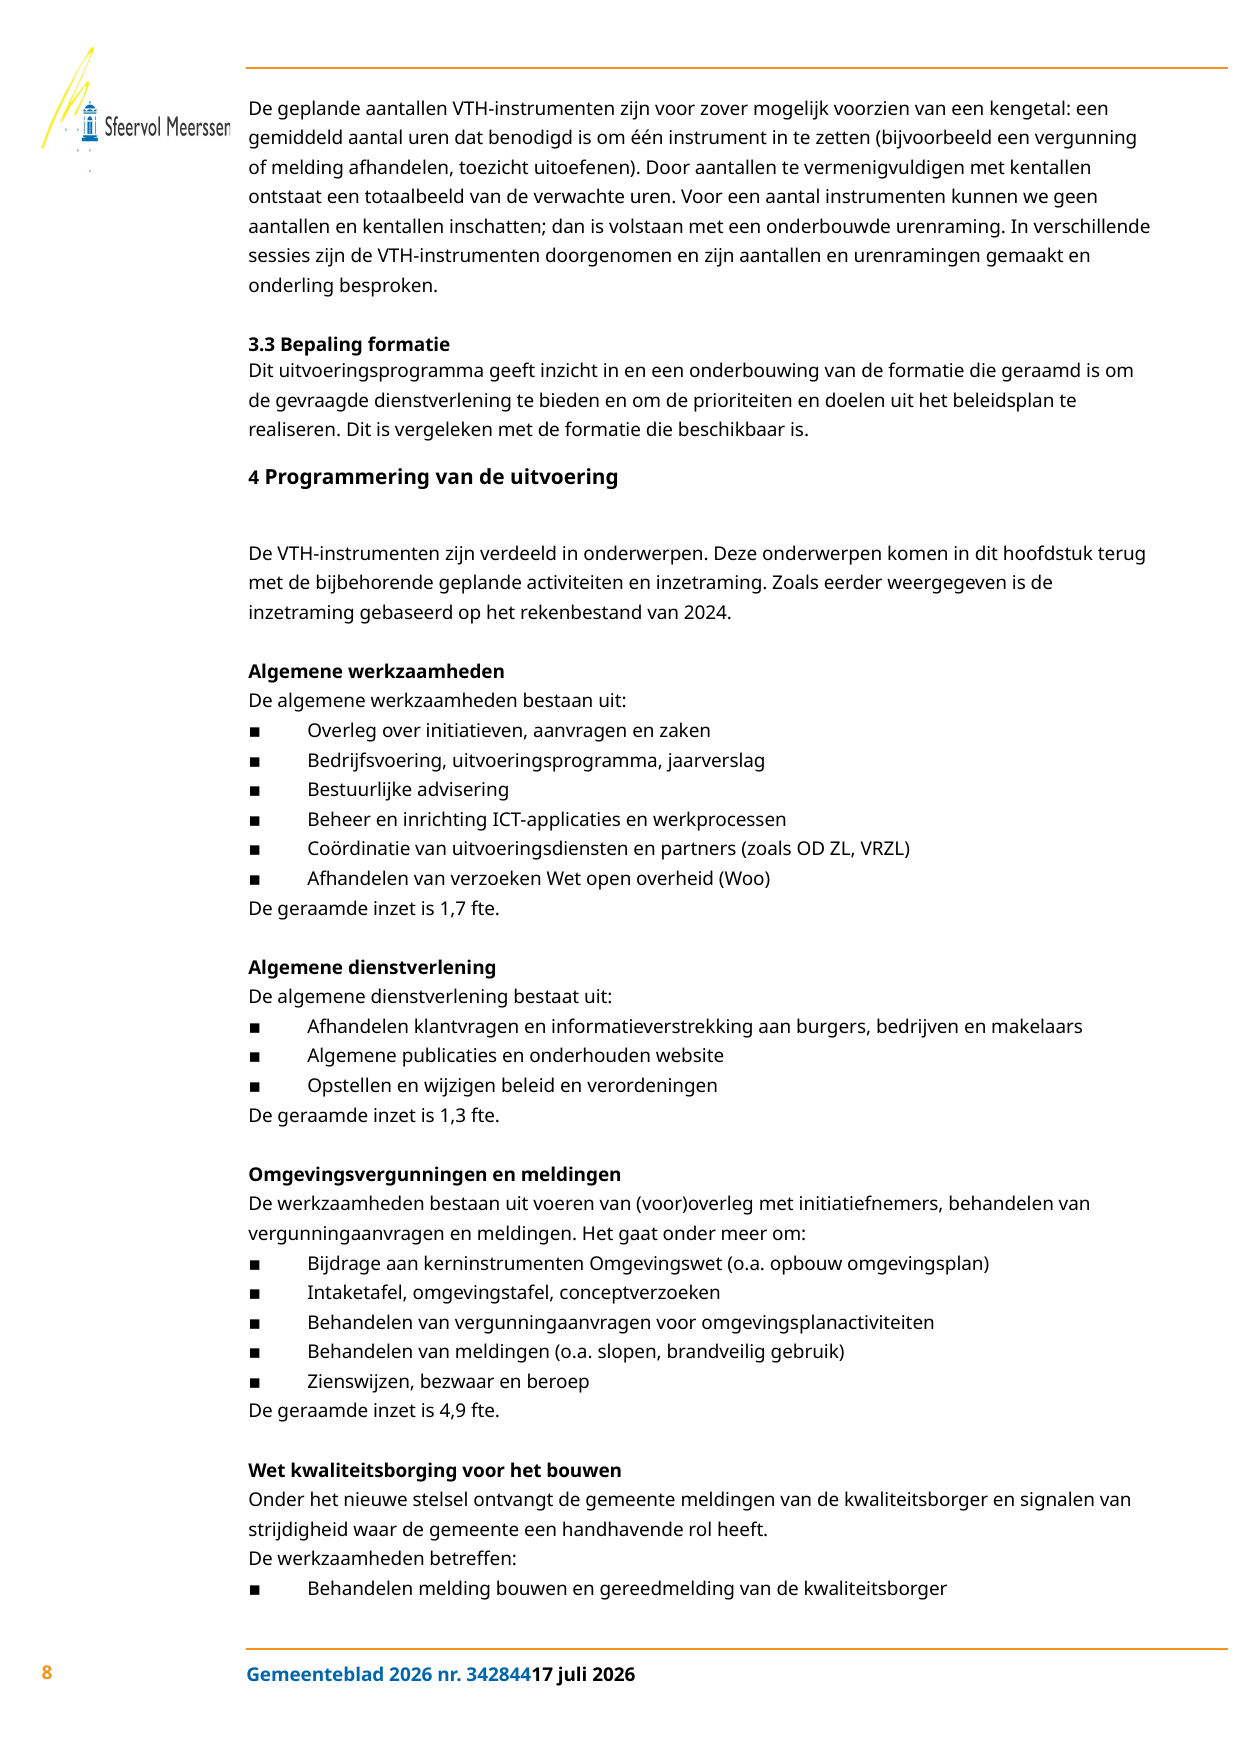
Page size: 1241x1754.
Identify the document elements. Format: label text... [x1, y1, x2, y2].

list Bedrijfsvoering, uitvoeringsprogramma, jaarverslag [248, 747, 1152, 772]
text 4 Programmering van de uitvoering [248, 462, 1152, 490]
text 3.3 Bepaling formatie [248, 331, 1152, 357]
text Algemene dienstverlening [248, 954, 1152, 979]
list Behandelen van vergunningaanvragen voor omgevingsplanactiviteiten [248, 1309, 1152, 1334]
list Bestuurlijke advisering [248, 776, 1152, 802]
text Onder het nieuwe stelsel ontvangt de gemeente meldingen van de kwaliteitsborger en signalen van strijdigheid waar de gemeente een handhavende rol heeft. [248, 1486, 1152, 1542]
list Coördinatie van uitvoeringsdiensten en partners (zoals OD ZL, VRZL) [248, 836, 1152, 861]
list Opstellen en wijzigen beleid en verordeningen [248, 1072, 1152, 1098]
list Behandelen van meldingen (o.a. slopen, brandveilig gebruik) [248, 1338, 1152, 1364]
text Omgevingsvergunningen en meldingen [248, 1161, 1152, 1187]
text Wet kwaliteitsborging voor het bouwen [248, 1457, 1152, 1482]
text De werkzaamheden bestaan uit voeren van (voor)overleg met initiatiefnemers, behandelen van vergunningaanvragen en meldingen. Het gaat onder meer om: [248, 1191, 1152, 1246]
list Algemene publicaties en onderhouden website [248, 1043, 1152, 1068]
text De geraamde inzet is 4,9 fte. [248, 1398, 1152, 1423]
text De geraamde inzet is 1,7 fte. [248, 895, 1152, 920]
text Algemene werkzaamheden [248, 658, 1152, 684]
text Dit uitvoeringsprogramma geeft inzicht in en een onderbouwing van de formatie die geraamd is om de gevraagde dienstverlening te bieden en om de prioriteiten en doelen uit het beleidsplan te realiseren. Dit is vergeleken met de formatie die beschikbaar is. [248, 357, 1152, 442]
list Behandelen melding bouwen en gereedmelding van de kwaliteitsborger [248, 1575, 1152, 1601]
list Beheer en inrichting ICT-applicaties en werkprocessen [248, 806, 1152, 832]
list Intaketafel, omgevingstafel, conceptverzoeken [248, 1279, 1152, 1305]
text De algemene werkzaamheden bestaan uit: [248, 688, 1152, 713]
text De geplande aantallen VTH-instrumenten zijn voor zover mogelijk voorzien van een kengetal: een gemiddeld aantal uren dat benodigd is om één instrument in te zetten (bijvoorbeeld een vergunning of melding afhandelen, toezicht uitoefenen). Door aantallen te vermenigvuldigen met kentallen ontstaat een totaalbeeld van de verwachte uren. Voor een aantal instrumenten kunnen we geen aantallen en kentallen inschatten; dan is volstaan met een onderbouwde urenraming. In verschillende sessies zijn de VTH-instrumenten doorgenomen en zijn aantallen en urenramingen gemaakt en onderling besproken. [248, 95, 1152, 298]
picture [41, 47, 231, 172]
text De VTH-instrumenten zijn verdeeld in onderwerpen. Deze onderwerpen komen in dit hoofdstuk terug met de bijbehorende geplande activiteiten en inzetraming. Zoals eerder weergegeven is de inzetraming gebaseerd op het rekenbestand van 2024. [248, 540, 1152, 624]
list Overleg over initiatieven, aanvragen en zaken [248, 717, 1152, 743]
list Zienswijzen, bezwaar en beroep [248, 1368, 1152, 1394]
text De werkzaamheden betreffen: [248, 1546, 1152, 1571]
text De geraamde inzet is 1,3 fte. [248, 1102, 1152, 1127]
text De algemene dienstverlening bestaat uit: [248, 983, 1152, 1009]
list Afhandelen van verzoeken Wet open overheid (Woo) [248, 865, 1152, 891]
list Afhandelen klantvragen en informatieverstrekking aan burgers, bedrijven en makelaars [248, 1013, 1152, 1039]
list Bijdrage aan kerninstrumenten Omgevingswet (o.a. opbouw omgevingsplan) [248, 1250, 1152, 1275]
